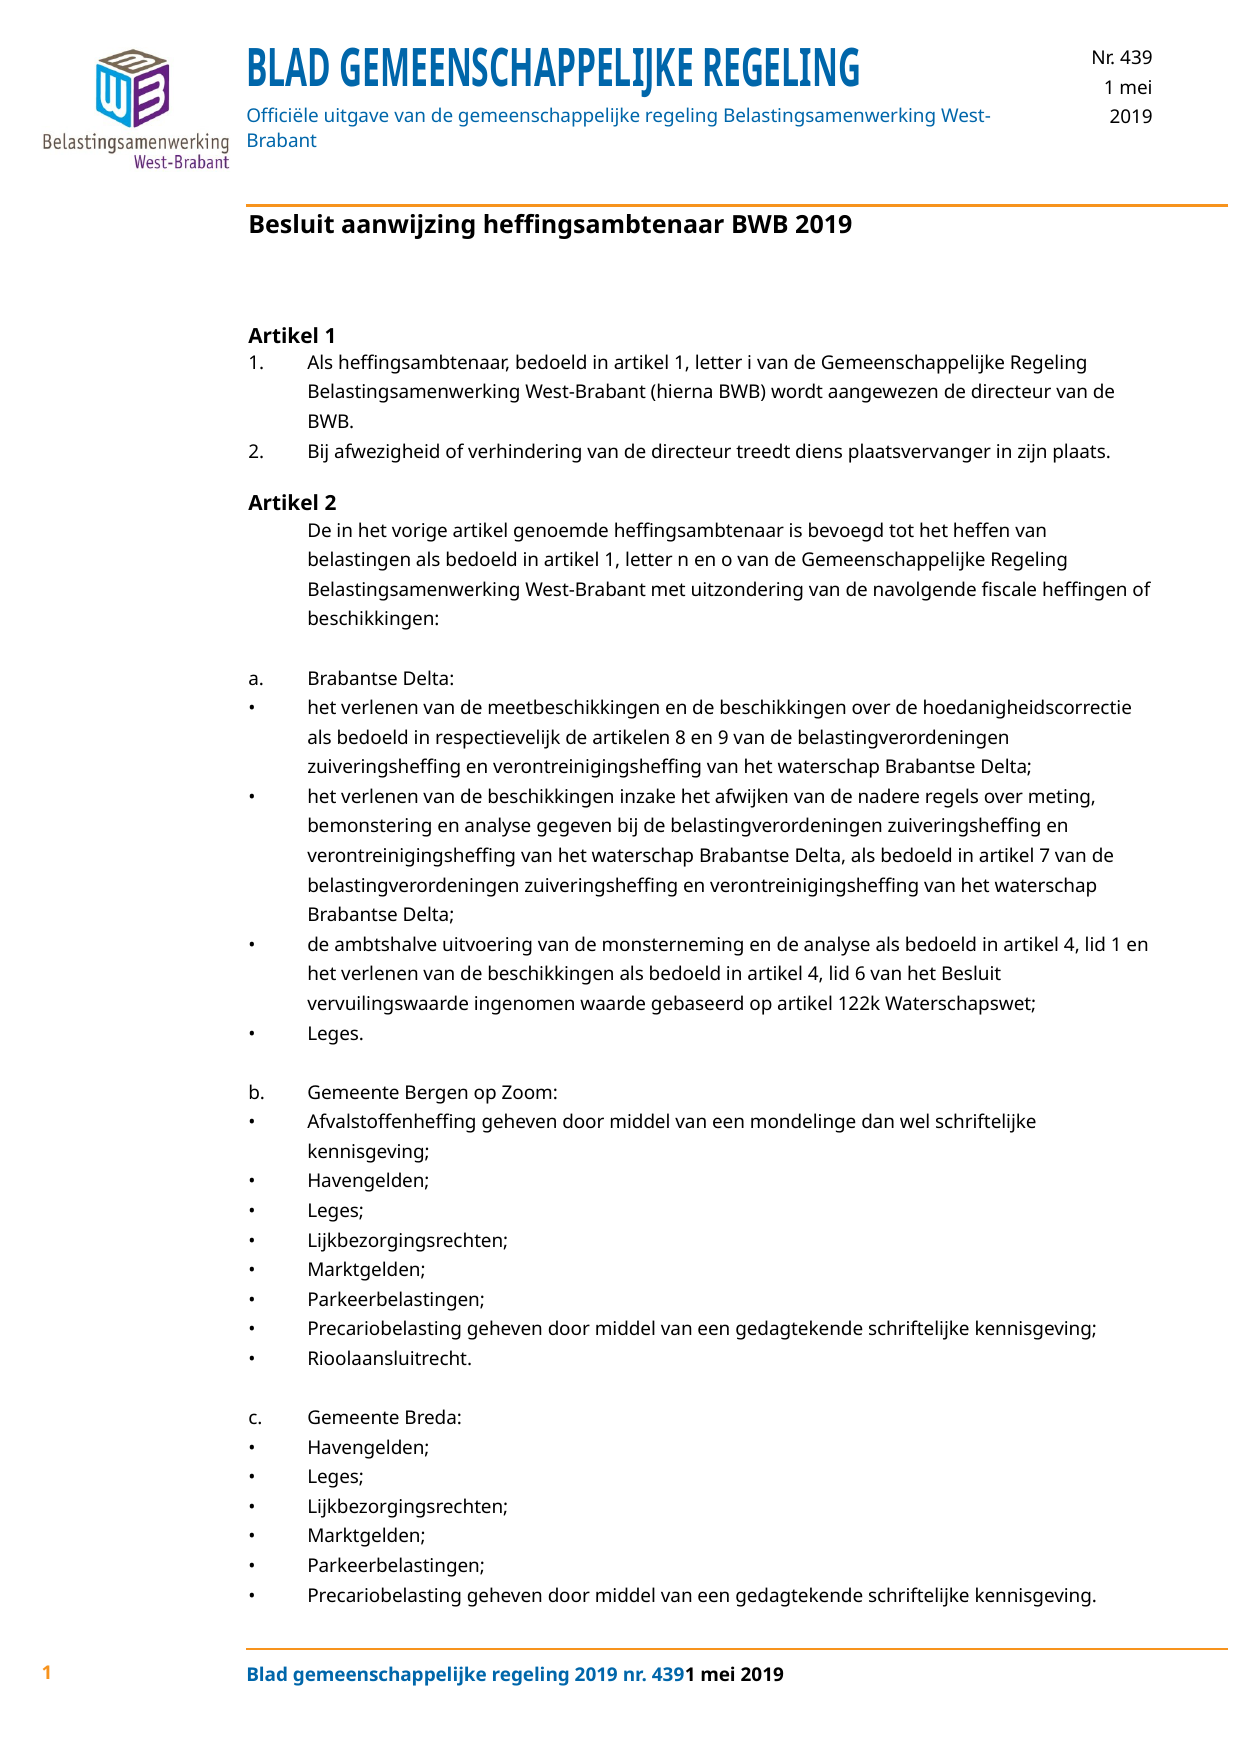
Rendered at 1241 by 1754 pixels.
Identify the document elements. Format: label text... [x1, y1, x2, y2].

text Artikel 2 [248, 488, 1152, 517]
list het verlenen van de beschikkingen inzake het afwijken van de nadere regels over meting, bemonstering en analyse gegeven bij de belastingverordeningen zuiveringsheffing en verontreinigingsheffing van het waterschap Brabantse Delta, als bedoeld in artikel 7 van de belastingverordeningen zuiveringsheffing en verontreinigingsheffing van het waterschap Brabantse Delta; [248, 783, 1152, 927]
list Gemeente Bergen op Zoom: [248, 1079, 1152, 1104]
list Lijkbezorgingsrechten; [248, 1493, 1152, 1519]
list de ambtshalve uitvoering van de monsterneming en de analyse als bedoeld in artikel 4, lid 1 en het verlenen van de beschikkingen als bedoeld in artikel 4, lid 6 van het Besluit vervuilingswaarde ingenomen waarde gebaseerd op artikel 122k Waterschapswet; [248, 931, 1152, 1016]
list Havengelden; [248, 1168, 1152, 1193]
list Gemeente Breda: [248, 1404, 1152, 1430]
list Havengelden; [248, 1434, 1152, 1459]
text Besluit aanwijzing heffingsambtenaar BWB 2019 [248, 207, 1152, 241]
list Parkeerbelastingen; [248, 1286, 1152, 1312]
list het verlenen van de meetbeschikkingen en de beschikkingen over de hoedanigheidscorrectie als bedoeld in respectievelijk de artikelen 8 en 9 van de belastingverordeningen zuiveringsheffing en verontreinigingsheffing van het waterschap Brabantse Delta; [248, 694, 1152, 779]
list Afvalstoffenheffing geheven door middel van een mondelinge dan wel schriftelijke kennisgeving; [248, 1108, 1152, 1164]
list Parkeerbelastingen; [248, 1552, 1152, 1578]
list Leges; [248, 1197, 1152, 1223]
list Leges. [248, 1020, 1152, 1045]
list Lijkbezorgingsrechten; [248, 1227, 1152, 1252]
picture [41, 47, 231, 172]
list De in het vorige artikel genoemde heffingsambtenaar is bevoegd tot het heffen van belastingen als bedoeld in artikel 1, letter n en o van de Gemeenschappelijke Regeling Belastingsamenwerking West-Brabant met uitzondering van de navolgende fiscale heffingen of beschikkingen: [248, 517, 1152, 631]
list Marktgelden; [248, 1523, 1152, 1548]
list Leges; [248, 1463, 1152, 1489]
list Rioolaansluitrecht. [248, 1345, 1152, 1371]
list Precariobelasting geheven door middel van een gedagtekende schriftelijke kennisgeving; [248, 1316, 1152, 1341]
text Artikel 1 [248, 321, 1152, 349]
list Marktgelden; [248, 1256, 1152, 1282]
list Brabantse Delta: [248, 665, 1152, 690]
list Precariobelasting geheven door middel van een gedagtekende schriftelijke kennisgeving. [248, 1582, 1152, 1607]
list Als heffingsambtenaar, bedoeld in artikel 1, letter i van de Gemeenschappelijke Regeling Belastingsamenwerking West-Brabant (hierna BWB) wordt aangewezen de directeur van de BWB. [248, 349, 1152, 434]
list Bij afwezigheid of verhindering van de directeur treedt diens plaatsvervanger in zijn plaats. [248, 438, 1152, 464]
